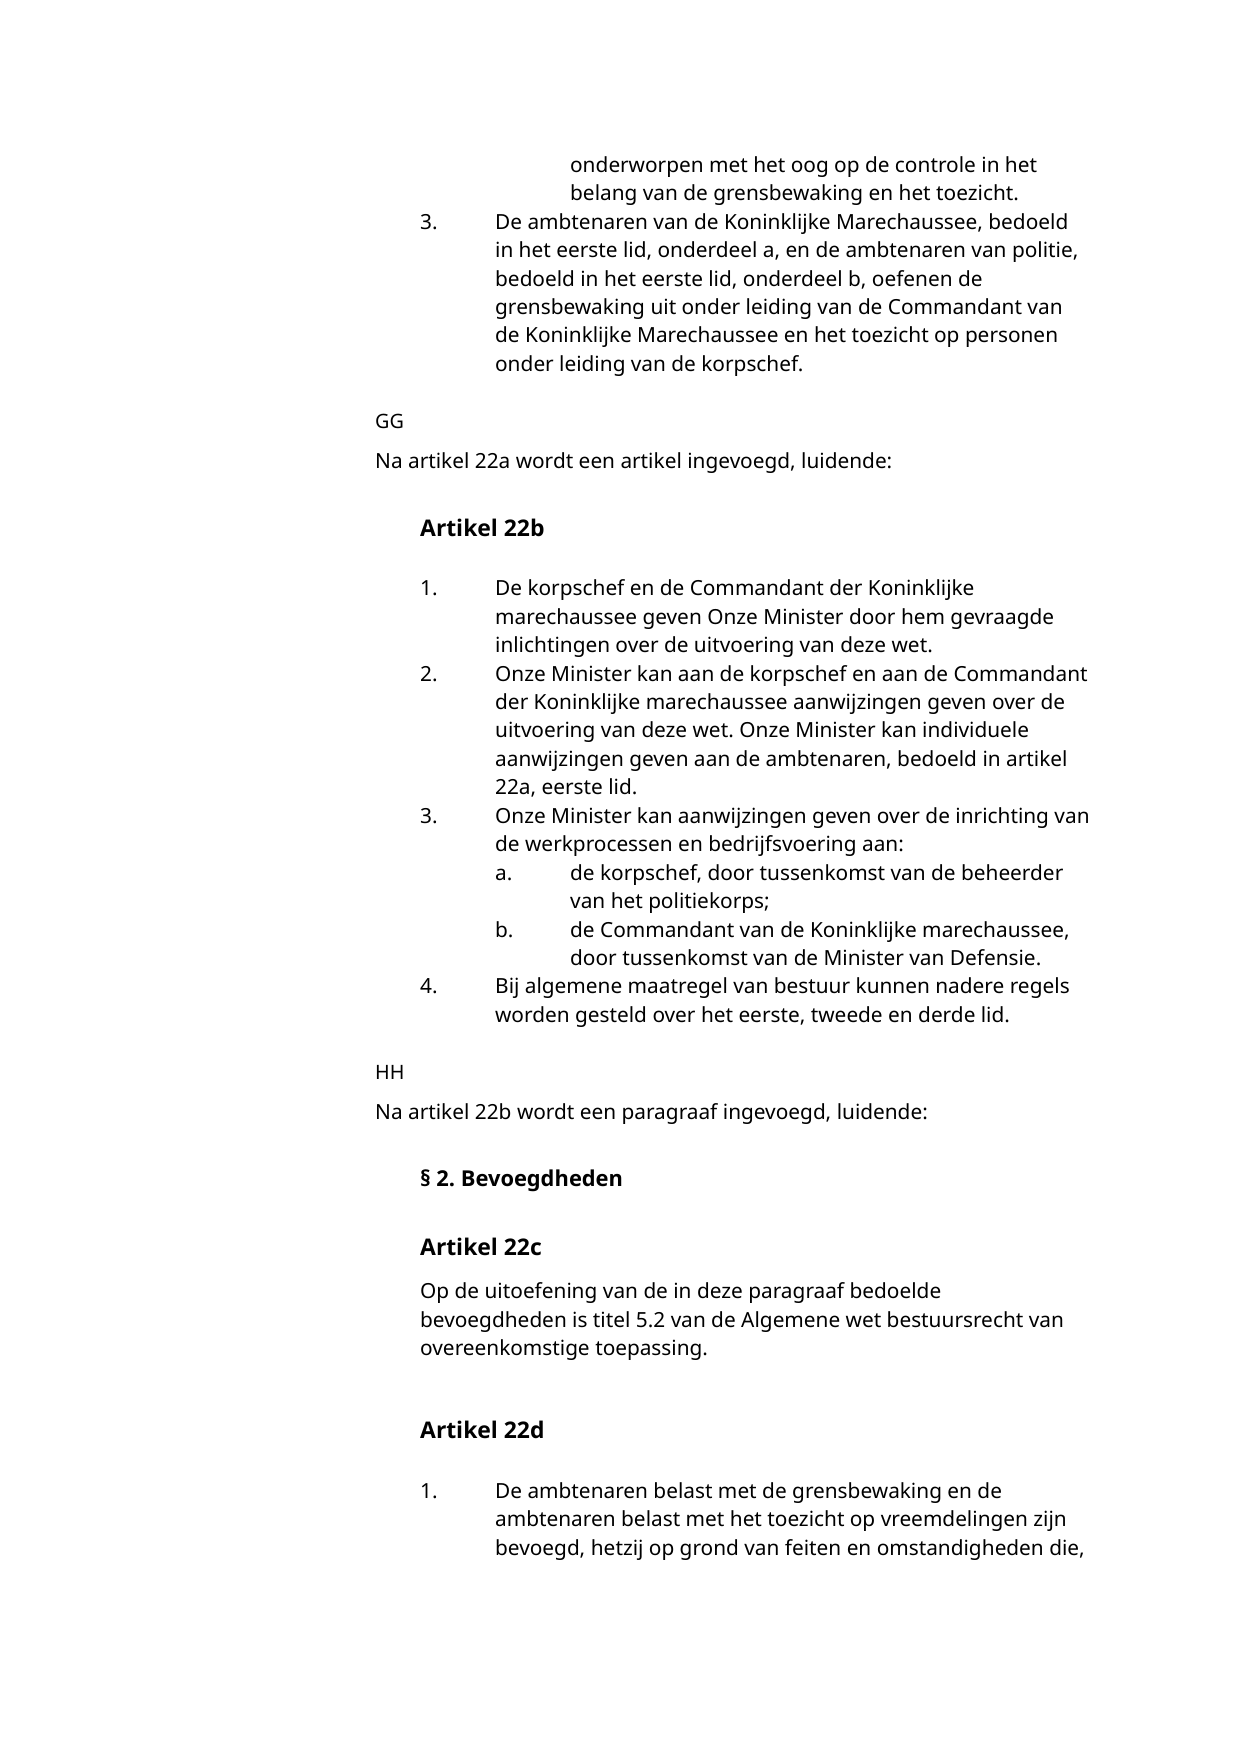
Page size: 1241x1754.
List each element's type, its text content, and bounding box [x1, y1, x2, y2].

list Bij algemene maatregel van bestuur kunnen nadere regels worden gesteld over het eerste, tweede en derde lid. [420, 972, 1090, 1028]
text Na artikel 22a wordt een artikel ingevoegd, luidende: [375, 446, 1090, 475]
list De korpschef en de Commandant der Koninklijke marechaussee geven Onze Minister door hem gevraagde inlichtingen over de uitvoering van deze wet. [420, 573, 1090, 659]
list de korpschef, door tussenkomst van de beheerder van het politiekorps; [495, 858, 1090, 915]
text GG [375, 407, 1090, 434]
text Na artikel 22b wordt een paragraaf ingevoegd, luidende: [375, 1097, 1090, 1126]
list De ambtenaren van de Koninklijke Marechaussee, bedoeld in het eerste lid, onderdeel a, en de ambtenaren van politie, bedoeld in het eerste lid, onderdeel b, oefenen de grensbewaking uit onder leiding van de Commandant van de Koninklijke Marechaussee en het toezicht op personen onder leiding van de korpschef. [420, 207, 1090, 377]
list De ambtenaren belast met de grensbewaking en de ambtenaren belast met het toezicht op vreemdelingen zijn bevoegd, hetzij op grond van feiten en omstandigheden die, [420, 1476, 1090, 1561]
list onderworpen met het oog op de controle in het belang van de grensbewaking en het toezicht. [495, 150, 1090, 207]
text HH [375, 1058, 1090, 1085]
subtitle Artikel 22d [420, 1414, 1090, 1446]
list Onze Minister kan aan de korpschef en aan de Commandant der Koninklijke marechaussee aanwijzingen geven over de uitvoering van deze wet. Onze Minister kan individuele aanwijzingen geven aan de ambtenaren, bedoeld in artikel 22a, eerste lid. [420, 659, 1090, 801]
subtitle Artikel 22c [420, 1230, 1090, 1262]
text Op de uitoefening van de in deze paragraaf bedoelde bevoegdheden is titel 5.2 van de Algemene wet bestuursrecht van overeenkomstige toepassing. [420, 1277, 1090, 1362]
list Onze Minister kan aanwijzingen geven over de inrichting van de werkprocessen en bedrijfsvoering aan: [420, 801, 1090, 858]
subtitle § 2. Bevoegdheden [420, 1163, 1090, 1193]
list de Commandant van de Koninklijke marechaussee, door tussenkomst van de Minister van Defensie. [495, 915, 1090, 972]
subtitle Artikel 22b [420, 512, 1090, 543]
